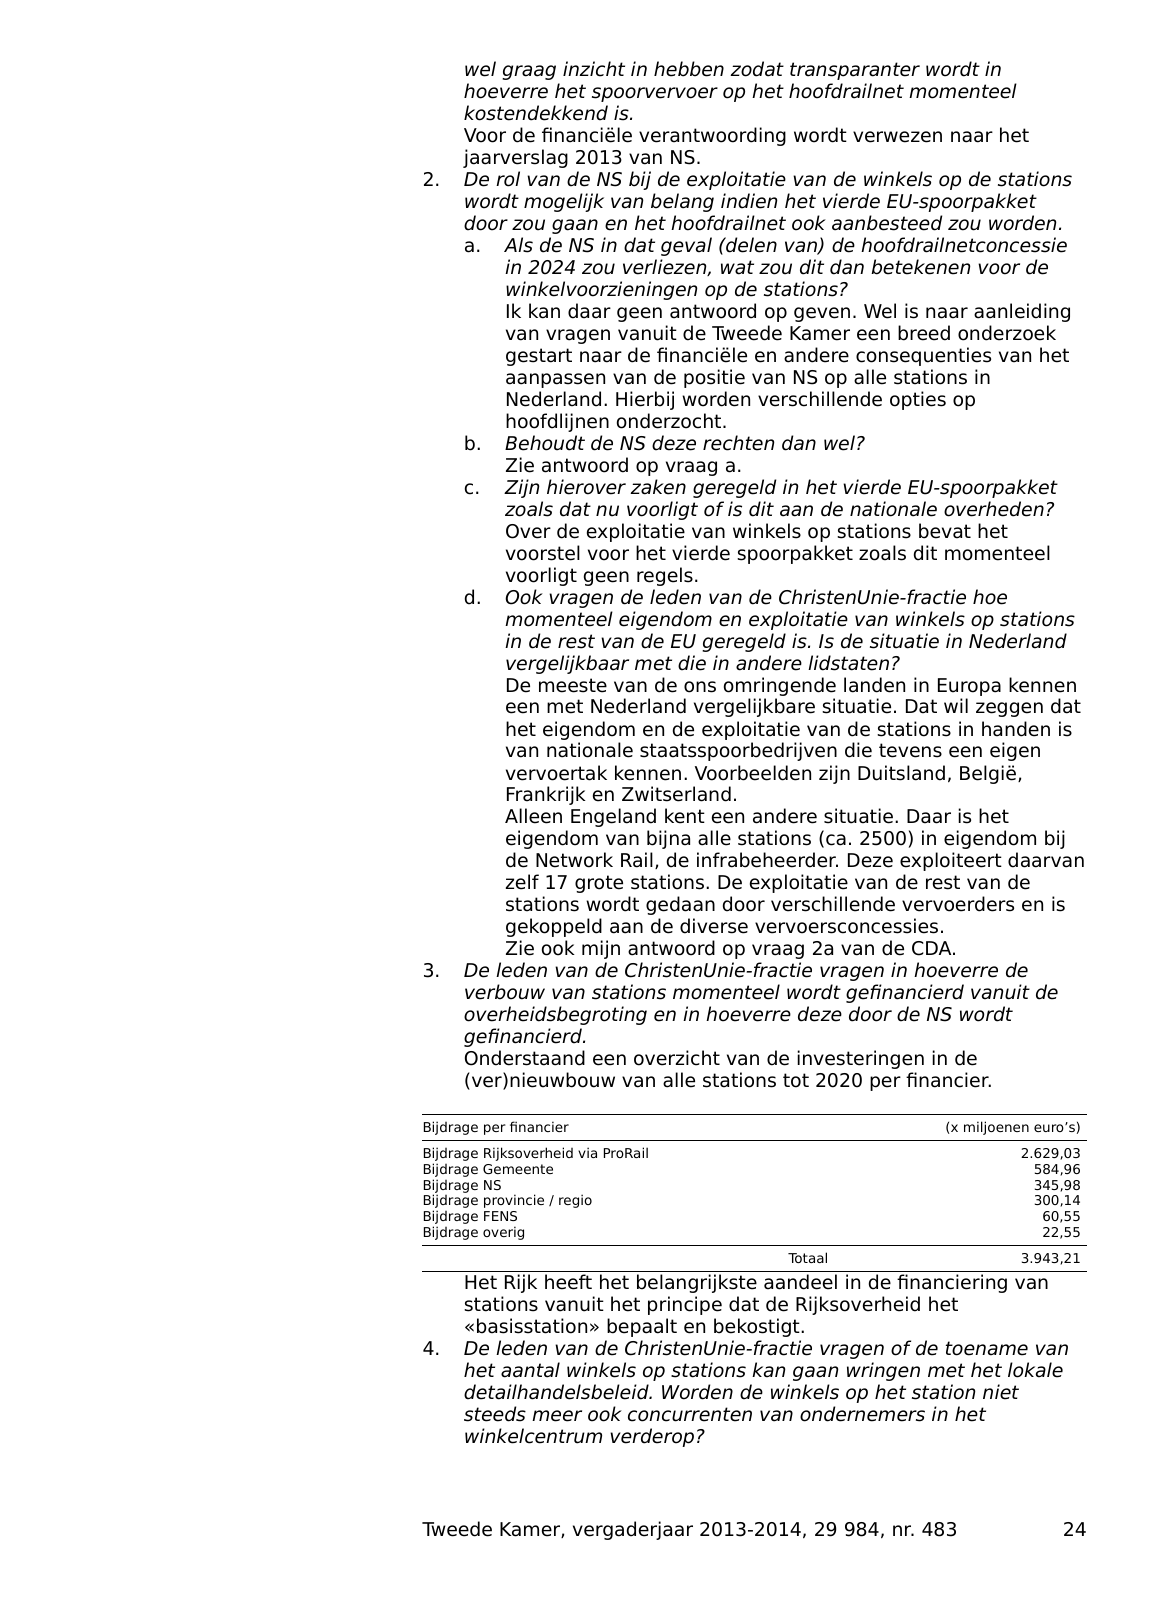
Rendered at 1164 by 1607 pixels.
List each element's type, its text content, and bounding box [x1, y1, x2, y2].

table_cell 60,55 [828, 1209, 1087, 1224]
text Over de exploitatie van winkels op stations bevat het voorstel voor het vierde spoorpakket zoals dit momenteel voorligt geen regels. [505, 521, 1087, 587]
text Zie antwoord op vraag a. [505, 455, 1087, 477]
text c. Zijn hierover zaken geregeld in het vierde EU-spoorpakket zoals dat nu voorligt of is dit aan de nationale overheden? [464, 477, 1087, 521]
text Onderstaand een overzicht van de investeringen in de (ver)nieuwbouw van alle stations tot 2020 per financier. [464, 1048, 1087, 1092]
text Alleen Engeland kent een andere situatie. Daar is het eigendom van bijna alle stations (ca. 2500) in eigendom bij de Network Rail, de infrabeheerder. Deze exploiteert daarvan zelf 17 grote stations. De exploitatie van de rest van de stations wordt gedaan door verschillende vervoerders en is gekoppeld aan de diverse vervoersconcessies. [505, 806, 1087, 938]
text Ik kan daar geen antwoord op geven. Wel is naar aanleiding van vragen vanuit de Tweede Kamer een breed onderzoek gestart naar de financiële en andere consequenties van het aanpassen van de positie van NS op alle stations in Nederland. Hierbij worden verschillende opties op hoofdlijnen onderzocht. [505, 301, 1087, 433]
text b. Behoudt de NS deze rechten dan wel? [464, 433, 1087, 455]
table_cell 22,55 [828, 1225, 1087, 1245]
table_header (x miljoenen euro’s) [828, 1115, 1087, 1140]
text Zie ook mijn antwoord op vraag 2a van de CDA. [505, 938, 1087, 960]
text 3. De leden van de ChristenUnie-fractie vragen in hoeverre de verbouw van stations momenteel wordt gefinancierd vanuit de overheidsbegroting en in hoeverre deze door de NS wordt gefinancierd. [422, 960, 1087, 1048]
text Voor de financiële verantwoording wordt verwezen naar het jaarverslag 2013 van NS. [464, 125, 1087, 169]
text d. Ook vragen de leden van de ChristenUnie-fractie hoe momenteel eigendom en exploitatie van winkels op stations in de rest van de EU geregeld is. Is de situatie in Nederland vergelijkbaar met die in andere lidstaten? [464, 587, 1087, 674]
text 2. De rol van de NS bij de exploitatie van de winkels op de stations wordt mogelijk van belang indien het vierde EU-spoorpakket door zou gaan en het hoofdrailnet ook aanbesteed zou worden. [422, 169, 1087, 235]
table_cell Bijdrage overig [422, 1225, 828, 1245]
table_cell 584,96 [828, 1162, 1087, 1177]
table_cell Bijdrage Gemeente [422, 1162, 828, 1177]
text 4. De leden van de ChristenUnie-fractie vragen of de toename van het aantal winkels op stations kan gaan wringen met het lokale detailhandelsbeleid. Worden de winkels op het station niet steeds meer ook concurrenten van ondernemers in het winkelcentrum verderop? [422, 1338, 1087, 1448]
text wel graag inzicht in hebben zodat transparanter wordt in hoeverre het spoorvervoer op het hoofdrailnet momenteel kostendekkend is. [422, 59, 1087, 125]
table_cell Bijdrage Rijksoverheid via ProRail [422, 1141, 828, 1162]
table_cell 300,14 [828, 1193, 1087, 1209]
text De meeste van de ons omringende landen in Europa kennen een met Nederland vergelijkbare situatie. Dat wil zeggen dat het eigendom en de exploitatie van de stations in handen is van nationale staatsspoorbedrijven die tevens een eigen vervoertak kennen. Voorbeelden zijn Duitsland, België, Frankrijk en Zwitserland. [505, 674, 1087, 806]
table_cell Bijdrage provincie / regio [422, 1193, 828, 1209]
table_cell 3.943,21 [828, 1246, 1087, 1271]
table_cell Bijdrage FENS [422, 1209, 828, 1224]
table_cell Totaal [422, 1246, 828, 1271]
table_header Bijdrage per financier [422, 1115, 828, 1140]
text Het Rijk heeft het belangrijkste aandeel in de financiering van stations vanuit het principe dat de Rijksoverheid het «basisstation» bepaalt en bekostigt. [464, 1272, 1087, 1338]
table_cell Bijdrage NS [422, 1177, 828, 1193]
table_cell 345,98 [828, 1177, 1087, 1193]
table_cell 2.629,03 [828, 1141, 1087, 1162]
text a. Als de NS in dat geval (delen van) de hoofdrailnetconcessie in 2024 zou verliezen, wat zou dit dan betekenen voor de winkelvoorzieningen op de stations? [464, 235, 1087, 301]
